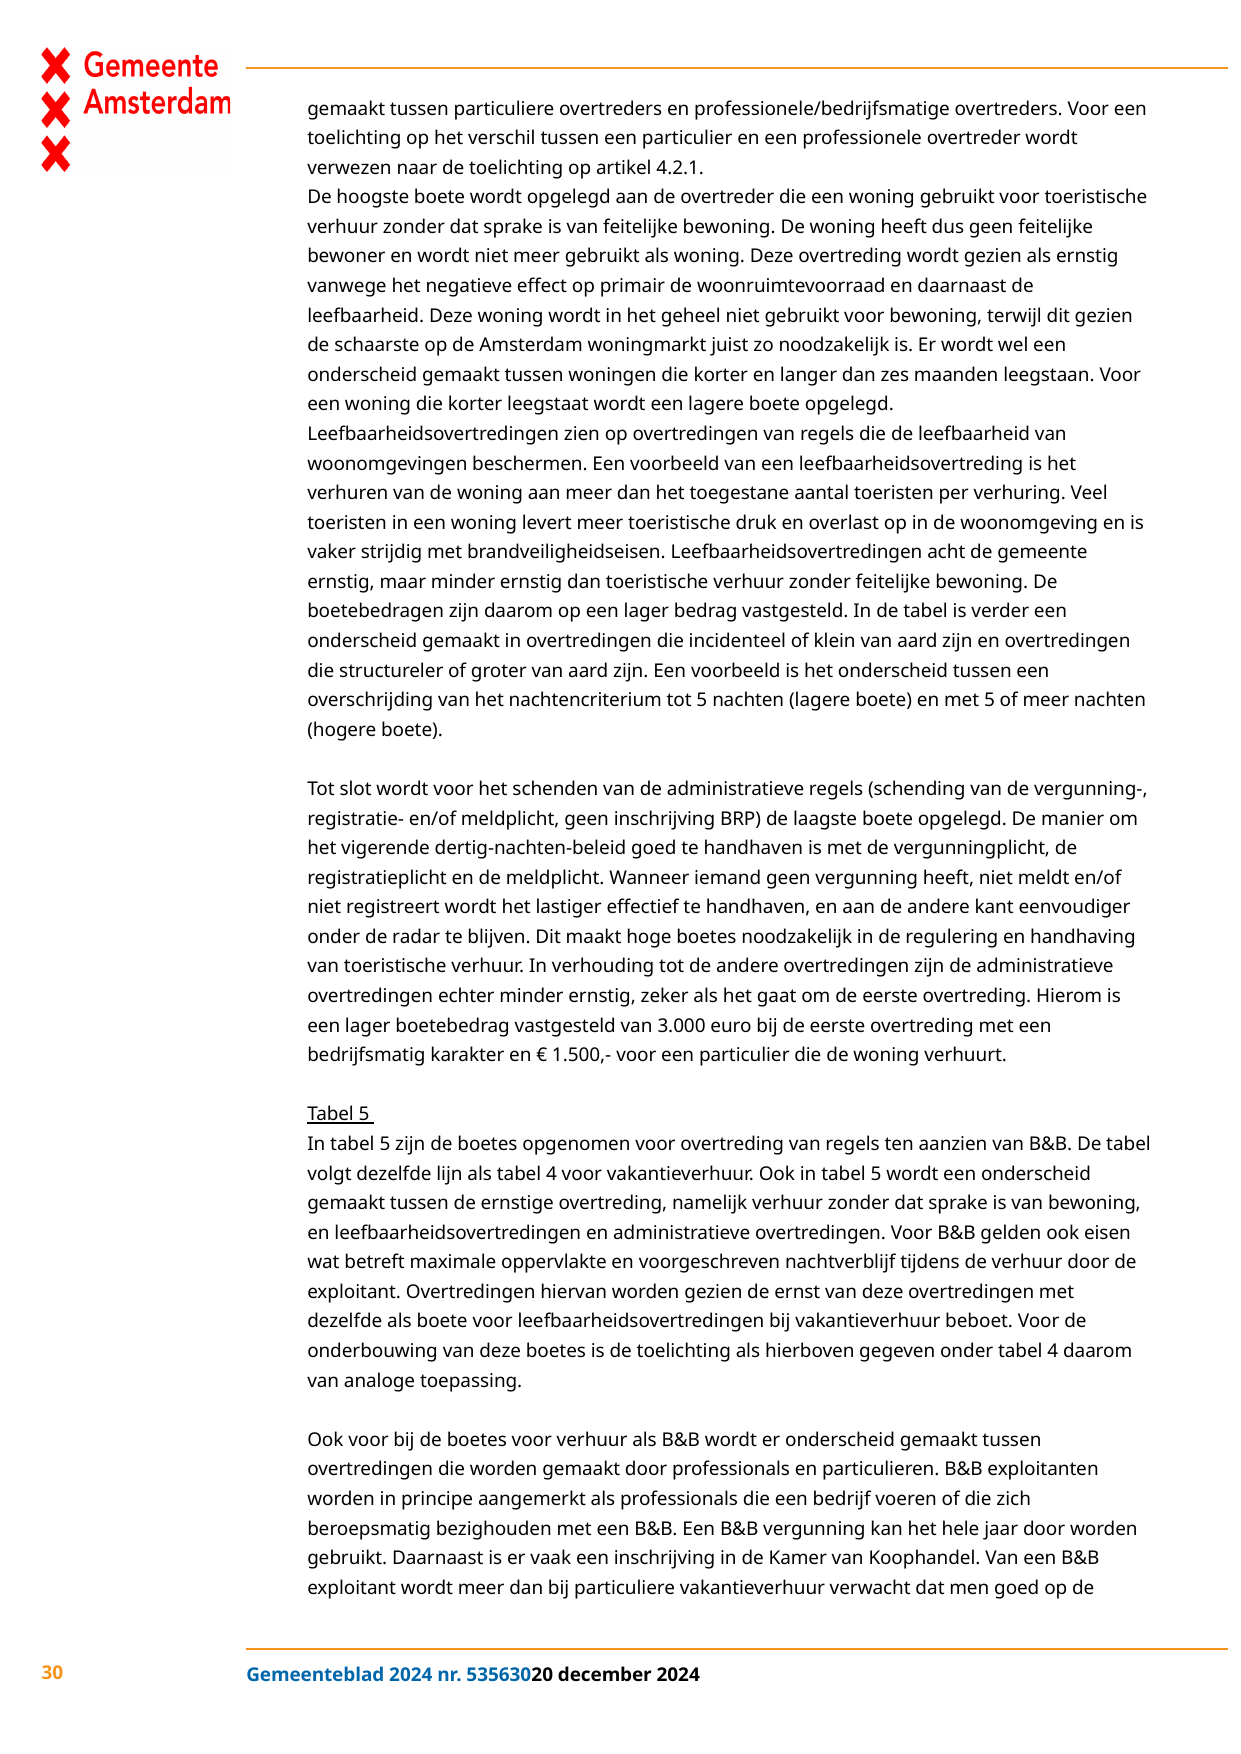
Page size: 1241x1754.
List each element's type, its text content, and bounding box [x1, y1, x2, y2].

list Tot slot wordt voor het schenden van de administratieve regels (schending van de vergunning-, registratie- en/of meldplicht, geen inschrijving BRP) de laagste boete opgelegd. De manier om het vigerende dertig-nachten-beleid goed te handhaven is met de vergunningplicht, de registratieplicht en de meldplicht. Wanneer iemand geen vergunning heeft, niet meldt en/of niet registreert wordt het lastiger effectief te handhaven, en aan de andere kant eenvoudiger onder de radar te blijven. Dit maakt hoge boetes noodzakelijk in de regulering en handhaving van toeristische verhuur. In verhouding tot de andere overtredingen zijn de administratieve overtredingen echter minder ernstig, zeker als het gaat om de eerste overtreding. Hierom is een lager boetebedrag vastgesteld van 3.000 euro bij de eerste overtreding met een bedrijfsmatig karakter en € 1.500,- voor een particulier die de woning verhuurt. [248, 775, 1152, 1067]
list Leefbaarheidsovertredingen zien op overtredingen van regels die de leefbaarheid van woonomgevingen beschermen. Een voorbeeld van een leefbaarheidsovertreding is het verhuren van de woning aan meer dan het toegestane aantal toeristen per verhuring. Veel toeristen in een woning levert meer toeristische druk en overlast op in de woonomgeving en is vaker strijdig met brandveiligheidseisen. Leefbaarheidsovertredingen acht de gemeente ernstig, maar minder ernstig dan toeristische verhuur zonder feitelijke bewoning. De boetebedragen zijn daarom op een lager bedrag vastgesteld. In de tabel is verder een onderscheid gemaakt in overtredingen die incidenteel of klein van aard zijn en overtredingen die structureler of groter van aard zijn. Een voorbeeld is het onderscheid tussen een overschrijding van het nachtencriterium tot 5 nachten (lagere boete) en met 5 of meer nachten (hogere boete). [248, 420, 1152, 742]
list gemaakt tussen particuliere overtreders en professionele/bedrijfsmatige overtreders. Voor een toelichting op het verschil tussen een particulier en een professionele overtreder wordt verwezen naar de toelichting op artikel 4.2.1. [248, 95, 1152, 180]
list In tabel 5 zijn de boetes opgenomen voor overtreding van regels ten aanzien van B&B. De tabel volgt dezelfde lijn als tabel 4 voor vakantieverhuur. Ook in tabel 5 wordt een onderscheid gemaakt tussen de ernstige overtreding, namelijk verhuur zonder dat sprake is van bewoning, en leefbaarheidsovertredingen en administratieve overtredingen. Voor B&B gelden ook eisen wat betreft maximale oppervlakte en voorgeschreven nachtverblijf tijdens de verhuur door de exploitant. Overtredingen hiervan worden gezien de ernst van deze overtredingen met dezelfde als boete voor leefbaarheidsovertredingen bij vakantieverhuur beboet. Voor de onderbouwing van deze boetes is de toelichting als hierboven gegeven onder tabel 4 daarom van analoge toepassing. [248, 1130, 1152, 1393]
picture [41, 47, 231, 172]
list Ook voor bij de boetes voor verhuur als B&B wordt er onderscheid gemaakt tussen overtredingen die worden gemaakt door professionals en particulieren. B&B exploitanten worden in principe aangemerkt als professionals die een bedrijf voeren of die zich beroepsmatig bezighouden met een B&B. Een B&B vergunning kan het hele jaar door worden gebruikt. Daarnaast is er vaak een inschrijving in de Kamer van Koophandel. Van een B&B exploitant wordt meer dan bij particuliere vakantieverhuur verwacht dat men goed op de [248, 1426, 1152, 1600]
list De hoogste boete wordt opgelegd aan de overtreder die een woning gebruikt voor toeristische verhuur zonder dat sprake is van feitelijke bewoning. De woning heeft dus geen feitelijke bewoner en wordt niet meer gebruikt als woning. Deze overtreding wordt gezien als ernstig vanwege het negatieve effect op primair de woonruimtevoorraad en daarnaast de leefbaarheid. Deze woning wordt in het geheel niet gebruikt voor bewoning, terwijl dit gezien de schaarste op de Amsterdam woningmarkt juist zo noodzakelijk is. Er wordt wel een onderscheid gemaakt tussen woningen die korter en langer dan zes maanden leegstaan. Voor een woning die korter leegstaat wordt een lagere boete opgelegd. [248, 183, 1152, 416]
list Tabel 5 [248, 1101, 1152, 1126]
